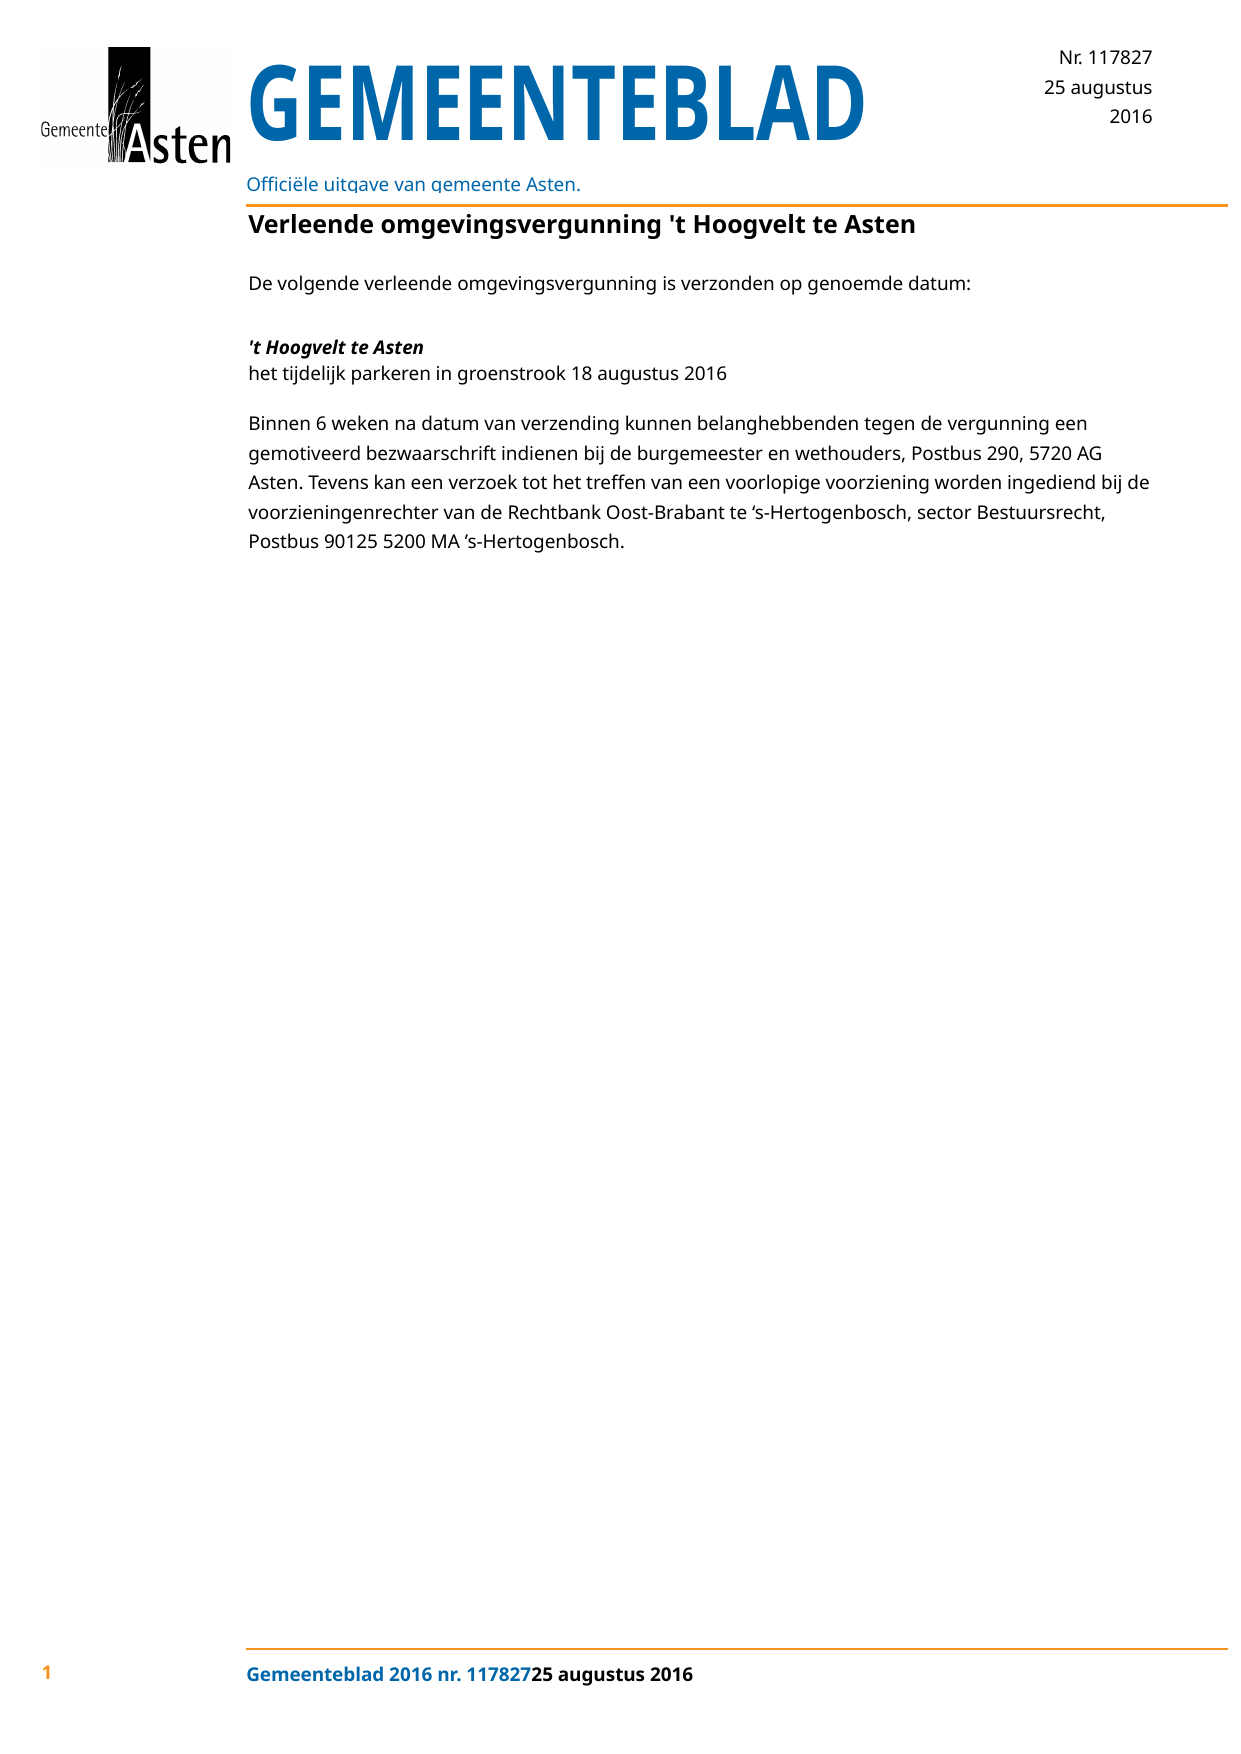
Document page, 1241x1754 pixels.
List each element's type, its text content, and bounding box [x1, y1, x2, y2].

picture [41, 47, 231, 172]
text Binnen 6 weken na datum van verzending kunnen belanghebbenden tegen de vergunning een gemotiveerd bezwaarschrift indienen bij de burgemeester en wethouders, Postbus 290, 5720 AG Asten. Tevens kan een verzoek tot het treffen van een voorlopige voorziening worden ingediend bij de voorzieningenrechter van de Rechtbank Oost-Brabant te ‘s-Hertogenbosch, sector Bestuursrecht, Postbus 90125 5200 MA ’s-Hertogenbosch. [248, 410, 1152, 554]
text 't Hoogvelt te Asten [248, 334, 1152, 360]
text De volgende verleende omgevingsvergunning is verzonden op genoemde datum: [248, 270, 1152, 296]
text het tijdelijk parkeren in groenstrook 18 augustus 2016 [248, 360, 1152, 386]
text Verleende omgevingsvergunning 't Hoogvelt te Asten [248, 207, 1152, 241]
